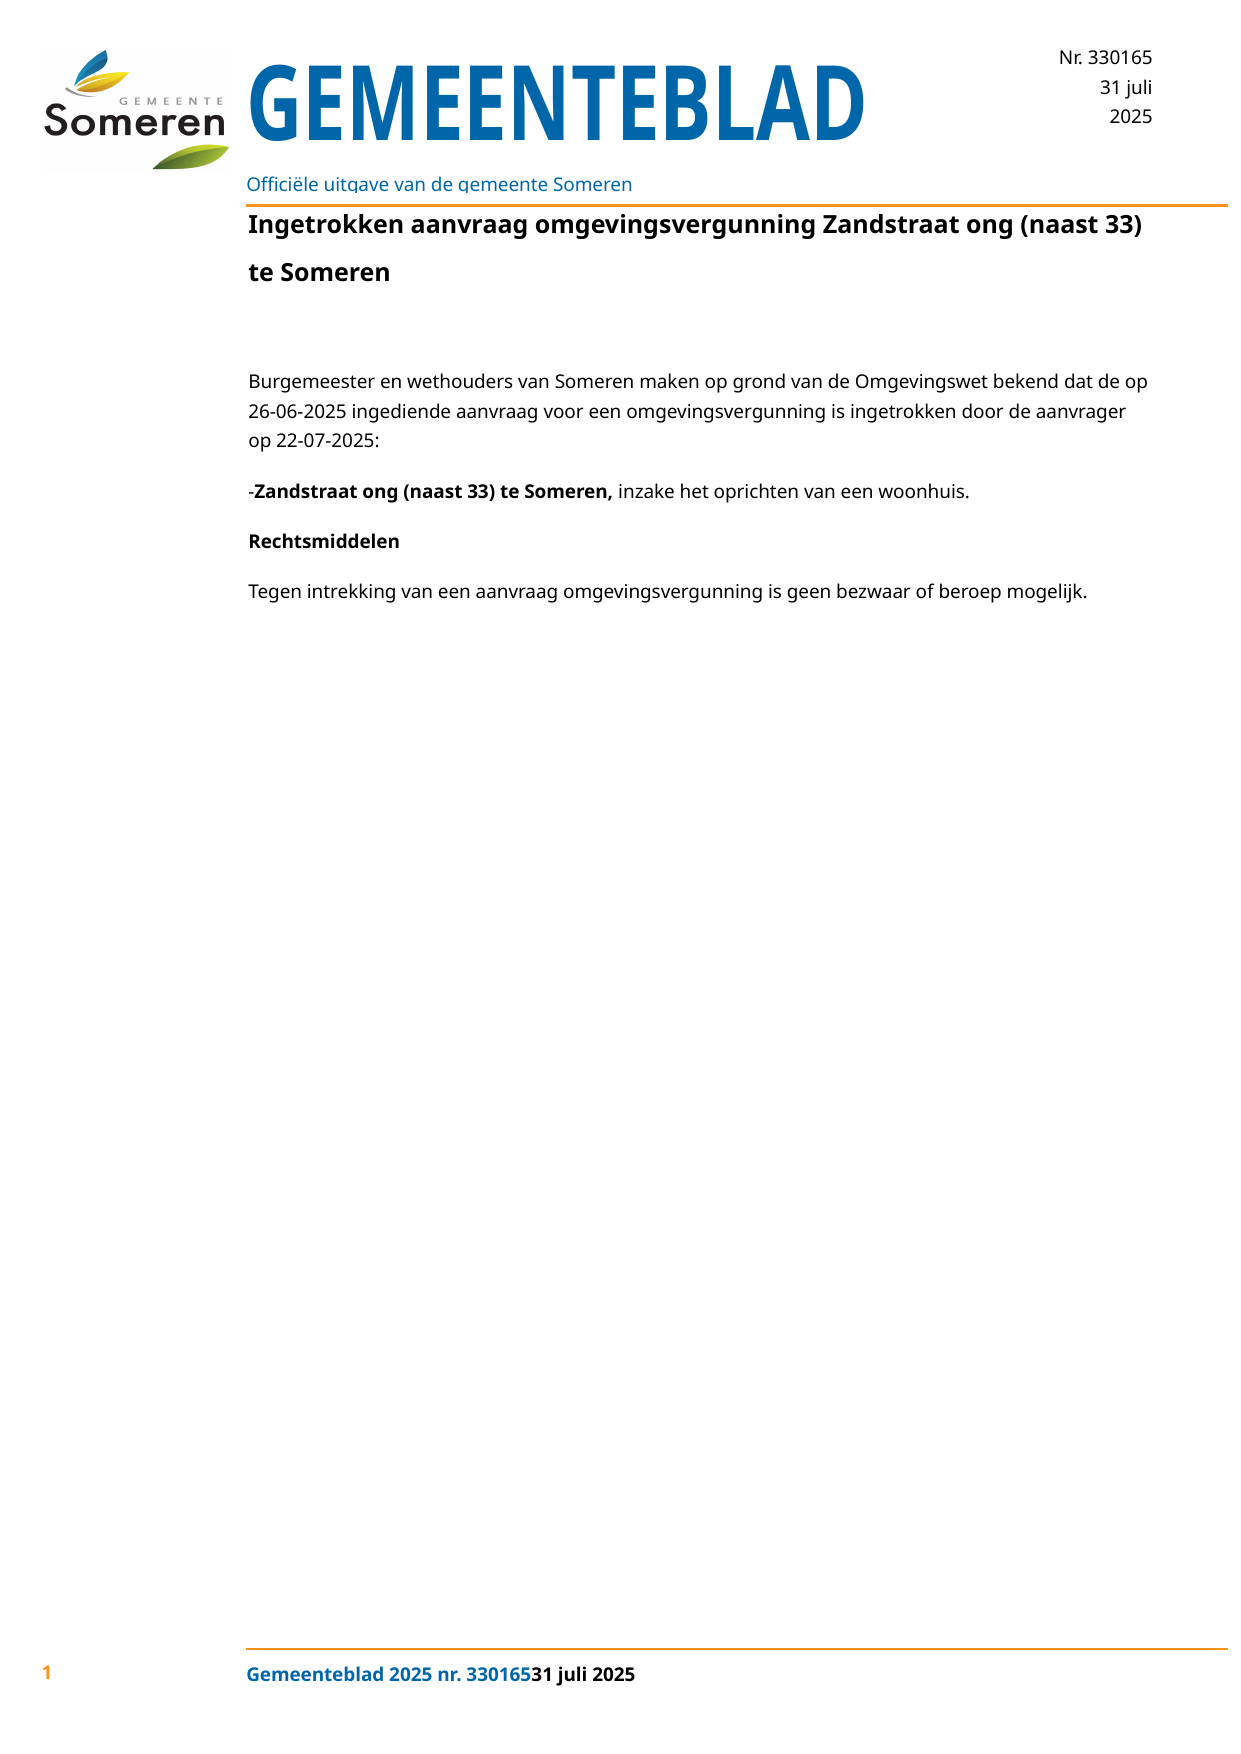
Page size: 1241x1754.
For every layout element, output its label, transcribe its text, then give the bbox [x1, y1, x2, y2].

text -Zandstraat ong (naast 33) te Someren, inzake het oprichten van een woonhuis. [248, 478, 1152, 504]
text Ingetrokken aanvraag omgevingsvergunning Zandstraat ong (naast 33) te Someren [248, 207, 1152, 288]
text Tegen intrekking van een aanvraag omgevingsvergunning is geen bezwaar of beroep mogelijk. [248, 579, 1152, 604]
text Rechtsmiddelen [248, 528, 1152, 554]
picture [41, 47, 231, 172]
text Burgemeester en wethouders van Someren maken op grond van de Omgevingswet bekend dat de op 26-06-2025 ingediende aanvraag voor een omgevingsvergunning is ingetrokken door de aanvrager op 22-07-2025: [248, 368, 1152, 453]
